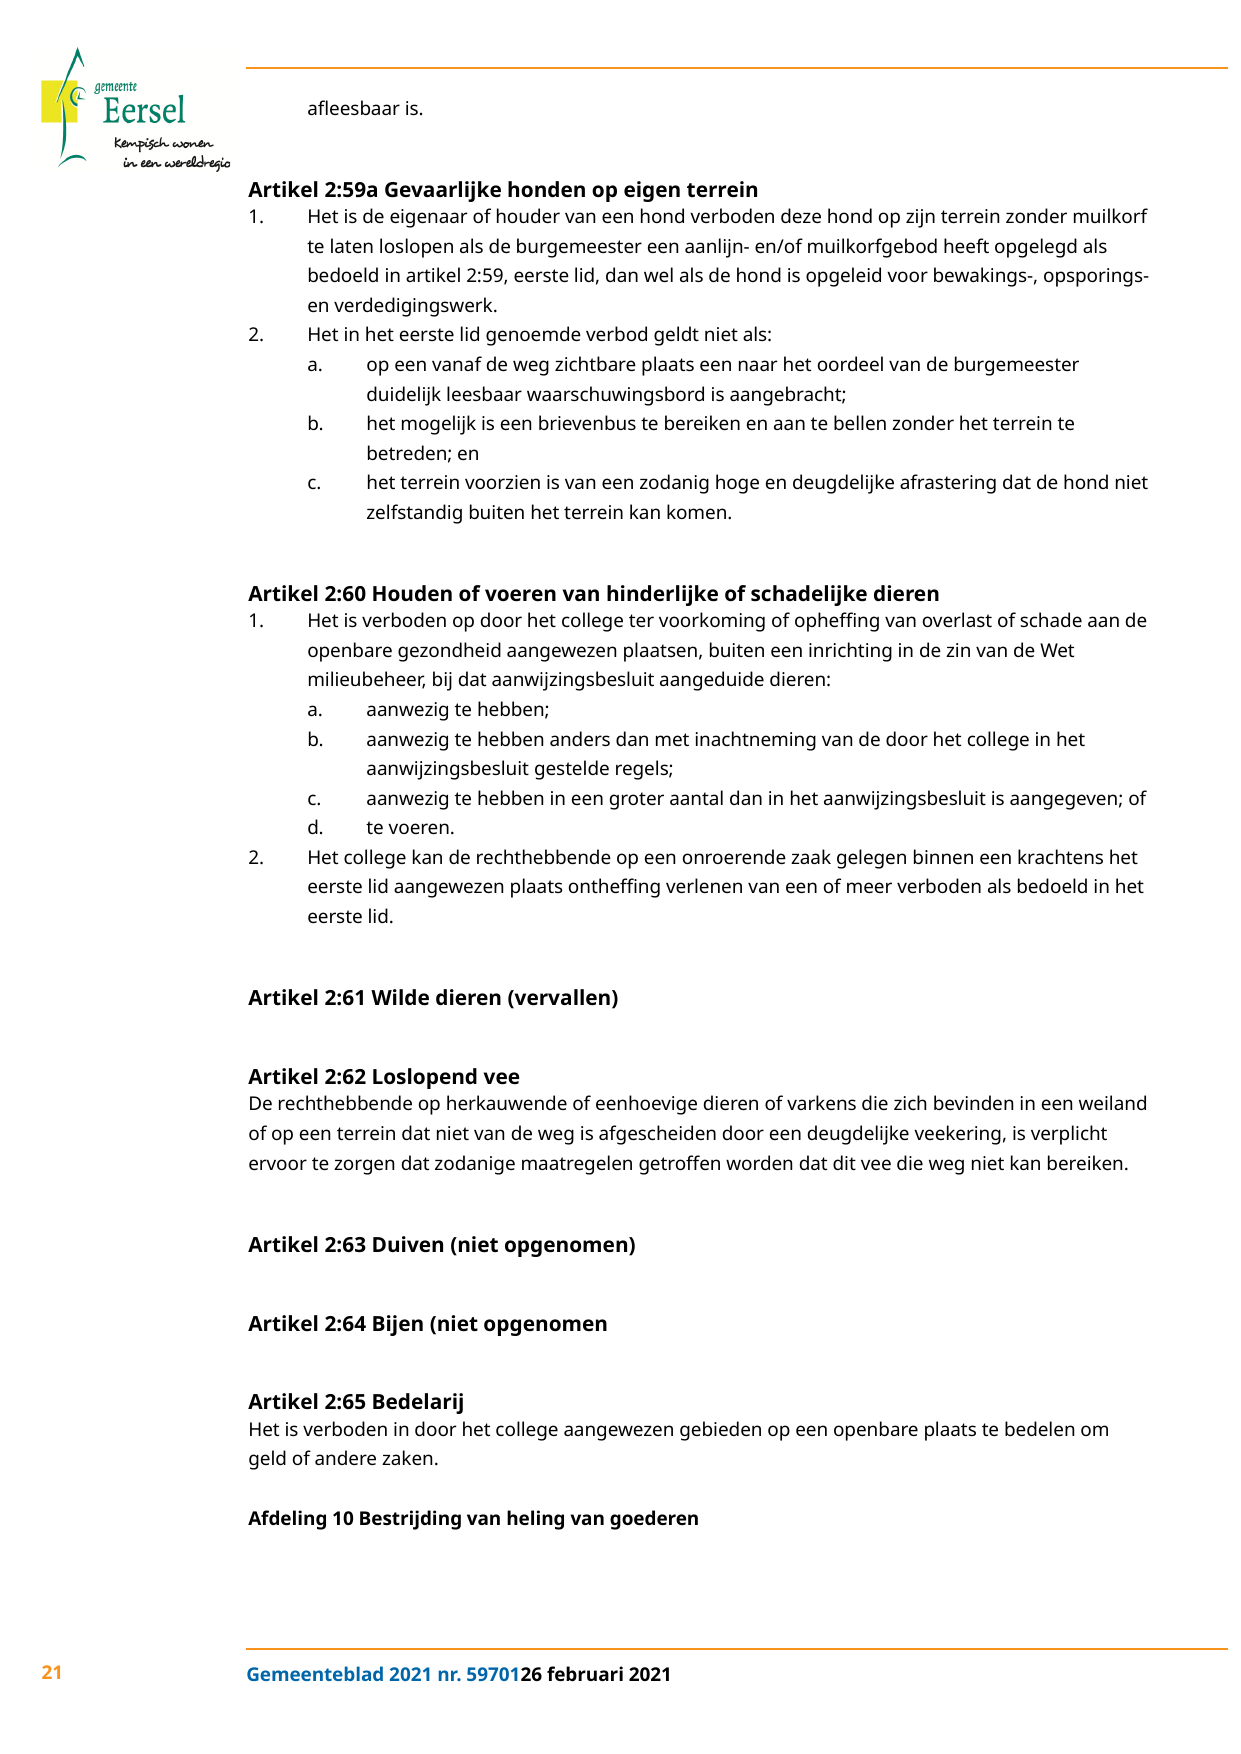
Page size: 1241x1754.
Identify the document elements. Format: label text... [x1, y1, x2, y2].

picture [41, 47, 231, 172]
text Artikel 2:61 Wilde dieren (vervallen) [248, 983, 1152, 1012]
list te voeren. [307, 814, 1152, 840]
list op een vanaf de weg zichtbare plaats een naar het oordeel van de burgemeester duidelijk leesbaar waarschuwingsbord is aangebracht; [307, 351, 1152, 406]
list het mogelijk is een brievenbus te bereiken en aan te bellen zonder het terrein te betreden; en [307, 410, 1152, 466]
list afleesbaar is. [248, 95, 1152, 121]
text Afdeling 10 Bestrijding van heling van goederen [248, 1505, 1152, 1530]
text Het is verboden in door het college aangewezen gebieden op een openbare plaats te bedelen om geld of andere zaken. [248, 1416, 1152, 1471]
list het terrein voorzien is van een zodanig hoge en deugdelijke afrastering dat de hond niet zelfstandig buiten het terrein kan komen. [307, 469, 1152, 525]
list Het in het eerste lid genoemde verbod geldt niet als: [248, 322, 1152, 347]
list aanwezig te hebben anders dan met inachtneming van de door het college in het aanwijzingsbesluit gestelde regels; [307, 726, 1152, 781]
list aanwezig te hebben in een groter aantal dan in het aanwijzingsbesluit is aangegeven; of [307, 785, 1152, 811]
text Artikel 2:60 Houden of voeren van hinderlijke of schadelijke dieren [248, 579, 1152, 607]
text Artikel 2:65 Bedelarij [248, 1387, 1152, 1416]
list aanwezig te hebben; [307, 696, 1152, 722]
text Artikel 2:59a Gevaarlijke honden op eigen terrein [248, 175, 1152, 203]
list Het is verboden op door het college ter voorkoming of opheffing van overlast of schade aan de openbare gezondheid aangewezen plaatsen, buiten een inrichting in de zin van de Wet milieubeheer, bij dat aanwijzingsbesluit aangeduide dieren: [248, 607, 1152, 692]
list Het is de eigenaar of houder van een hond verboden deze hond op zijn terrein zonder muilkorf te laten loslopen als de burgemeester een aanlijn- en/of muilkorfgebod heeft opgelegd als bedoeld in artikel 2:59, eerste lid, dan wel als de hond is opgeleid voor bewakings-, opsporings- en verdedigingswerk. [248, 203, 1152, 318]
text Artikel 2:64 Bijen (niet opgenomen [248, 1309, 1152, 1337]
text De rechthebbende op herkauwende of eenhoevige dieren of varkens die zich bevinden in een weiland of op een terrein dat niet van de weg is afgescheiden door een deugdelijke veekering, is verplicht ervoor te zorgen dat zodanige maatregelen getroffen worden dat dit vee die weg niet kan bereiken. [248, 1091, 1152, 1176]
text Artikel 2:62 Loslopend vee [248, 1062, 1152, 1091]
text Artikel 2:63 Duiven (niet opgenomen) [248, 1230, 1152, 1258]
list Het college kan de rechthebbende op een onroerende zaak gelegen binnen een krachtens het eerste lid aangewezen plaats ontheffing verlenen van een of meer verboden als bedoeld in het eerste lid. [248, 844, 1152, 929]
